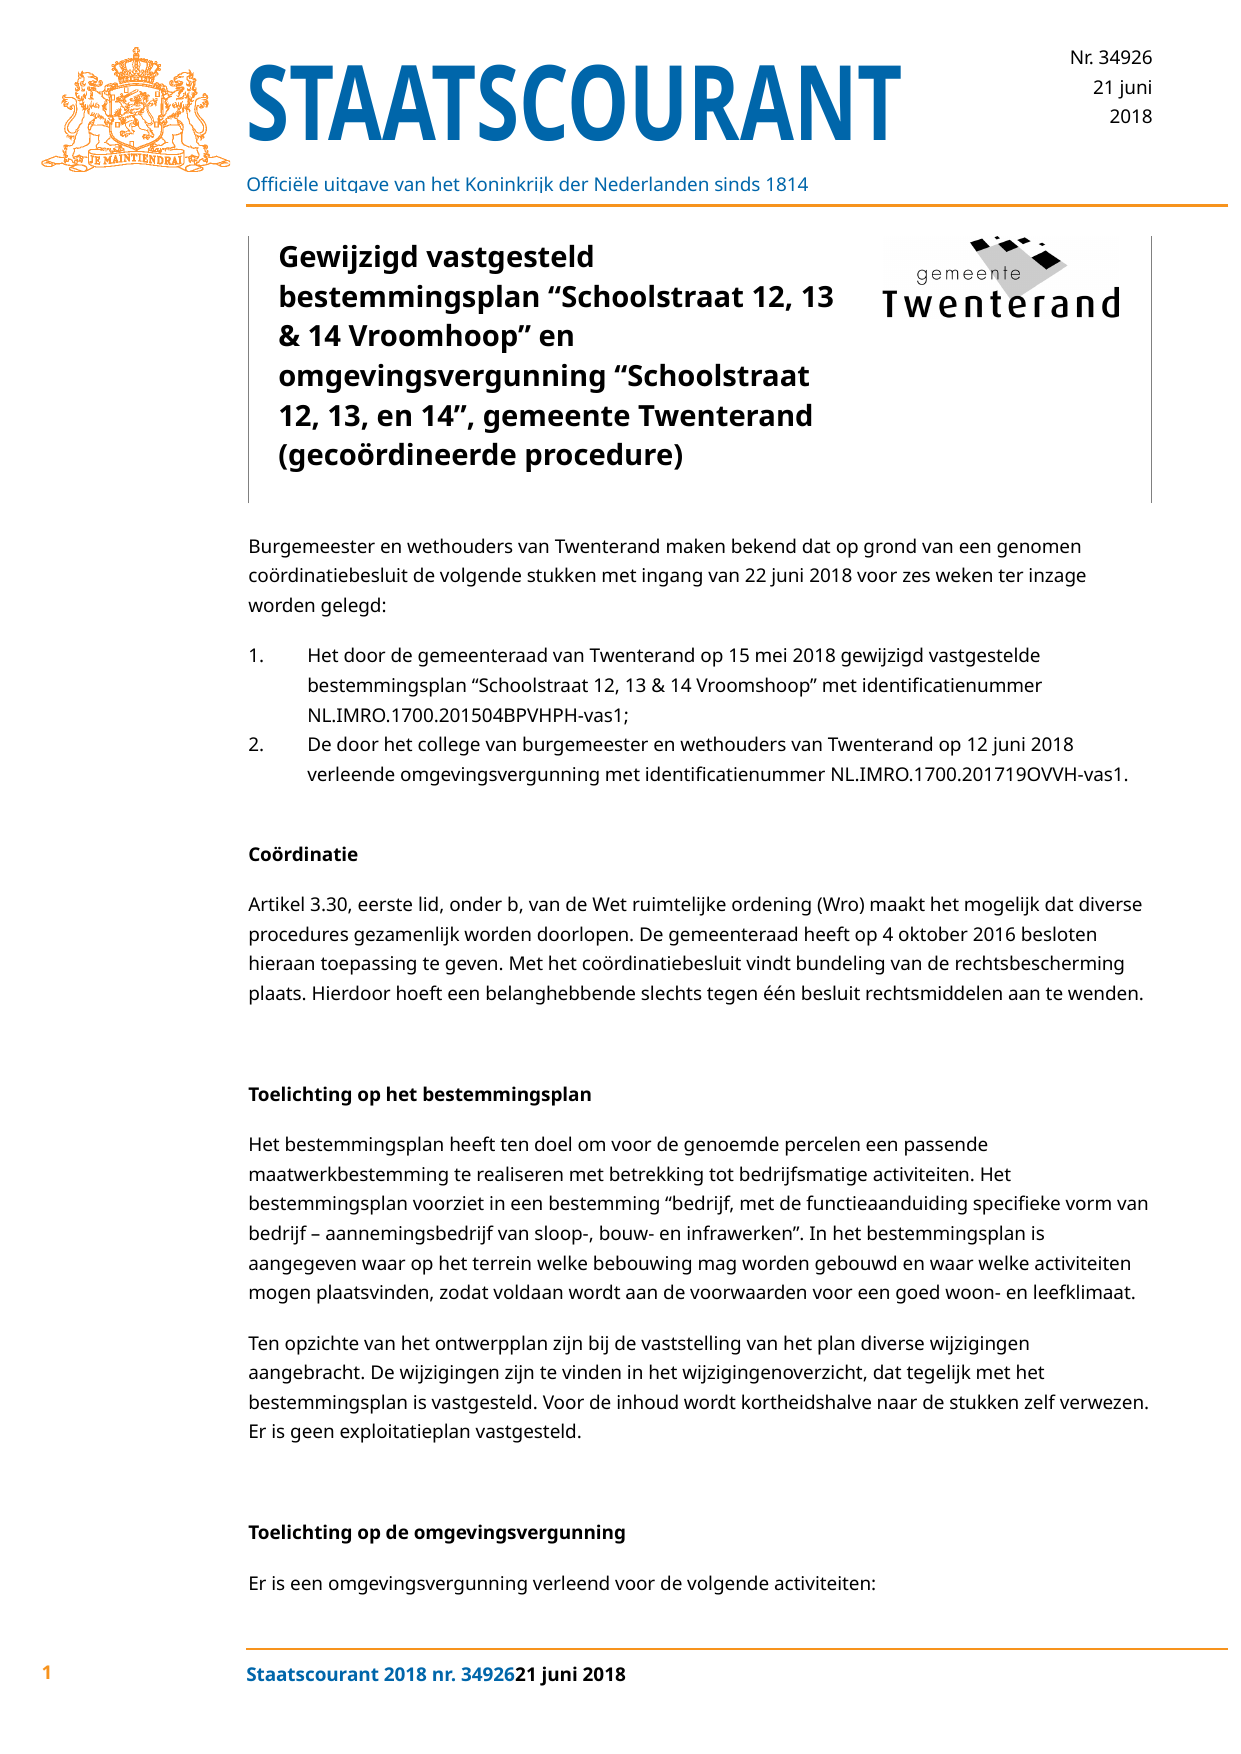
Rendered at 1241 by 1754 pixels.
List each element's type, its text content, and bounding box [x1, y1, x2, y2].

text Toelichting op het bestemmingsplan [248, 1081, 1152, 1107]
list Het door de gemeenteraad van Twenterand op 15 mei 2018 gewijzigd vastgestelde bestemmingsplan “Schoolstraat 12, 13 & 14 Vroomshoop” met identificatienummer NL.IMRO.1700.201504BPVHPH-vas1; [248, 643, 1152, 727]
table_header [850, 236, 1151, 503]
picture [882, 236, 1119, 319]
text Ten opzichte van het ontwerpplan zijn bij de vaststelling van het plan diverse wijzigingen aangebracht. De wijzigingen zijn te vinden in het wijzigingenoverzicht, dat tegelijk met het bestemmingsplan is vastgesteld. Voor de inhoud wordt kortheidshalve naar de stukken zelf verwezen. Er is geen exploitatieplan vastgesteld. [248, 1330, 1152, 1444]
text Coördinatie [248, 841, 1152, 867]
text Artikel 3.30, eerste lid, onder b, van de Wet ruimtelijke ordening (Wro) maakt het mogelijk dat diverse procedures gezamenlijk worden doorlopen. De gemeenteraad heeft op 4 oktober 2016 besloten hieraan toepassing te geven. Met het coördinatiebesluit vindt bundeling van de rechtsbescherming plaats. Hierdoor hoeft een belanghebbende slechts tegen één besluit rechtsmiddelen aan te wenden. [248, 891, 1152, 1006]
text Het bestemmingsplan heeft ten doel om voor de genoemde percelen een passende maatwerkbestemming te realiseren met betrekking tot bedrijfsmatige activiteiten. Het bestemmingsplan voorziet in een bestemming “bedrijf, met de functieaanduiding specifieke vorm van bedrijf – aannemingsbedrijf van sloop-, bouw- en infrawerken”. In het bestemmingsplan is aangegeven waar op het terrein welke bebouwing mag worden gebouwd en waar welke activiteiten mogen plaatsvinden, zodat voldaan wordt aan de voorwaarden voor een goed woon- en leefklimaat. [248, 1131, 1152, 1305]
text Er is een omgevingsvergunning verleend voor de volgende activiteiten: [248, 1570, 1152, 1595]
list De door het college van burgemeester en wethouders van Twenterand op 12 juni 2018 verleende omgevingsvergunning met identificatienummer NL.IMRO.1700.201719OVVH-vas1. [248, 731, 1152, 787]
picture [41, 47, 231, 172]
text Burgemeester en wethouders van Twenterand maken bekend dat op grond van een genomen coördinatiebesluit de volgende stukken met ingang van 22 juni 2018 voor zes weken ter inzage worden gelegd: [248, 533, 1152, 618]
table_header Gewijzigd vastgesteld bestemmingsplan “Schoolstraat 12, 13 & 14 Vroomhoop” en omgevingsvergunning “Schoolstraat 12, 13, en 14”, gemeente Twenterand (gecoördineerde procedure) [249, 236, 850, 503]
text Toelichting op de omgevingsvergunning [248, 1519, 1152, 1545]
